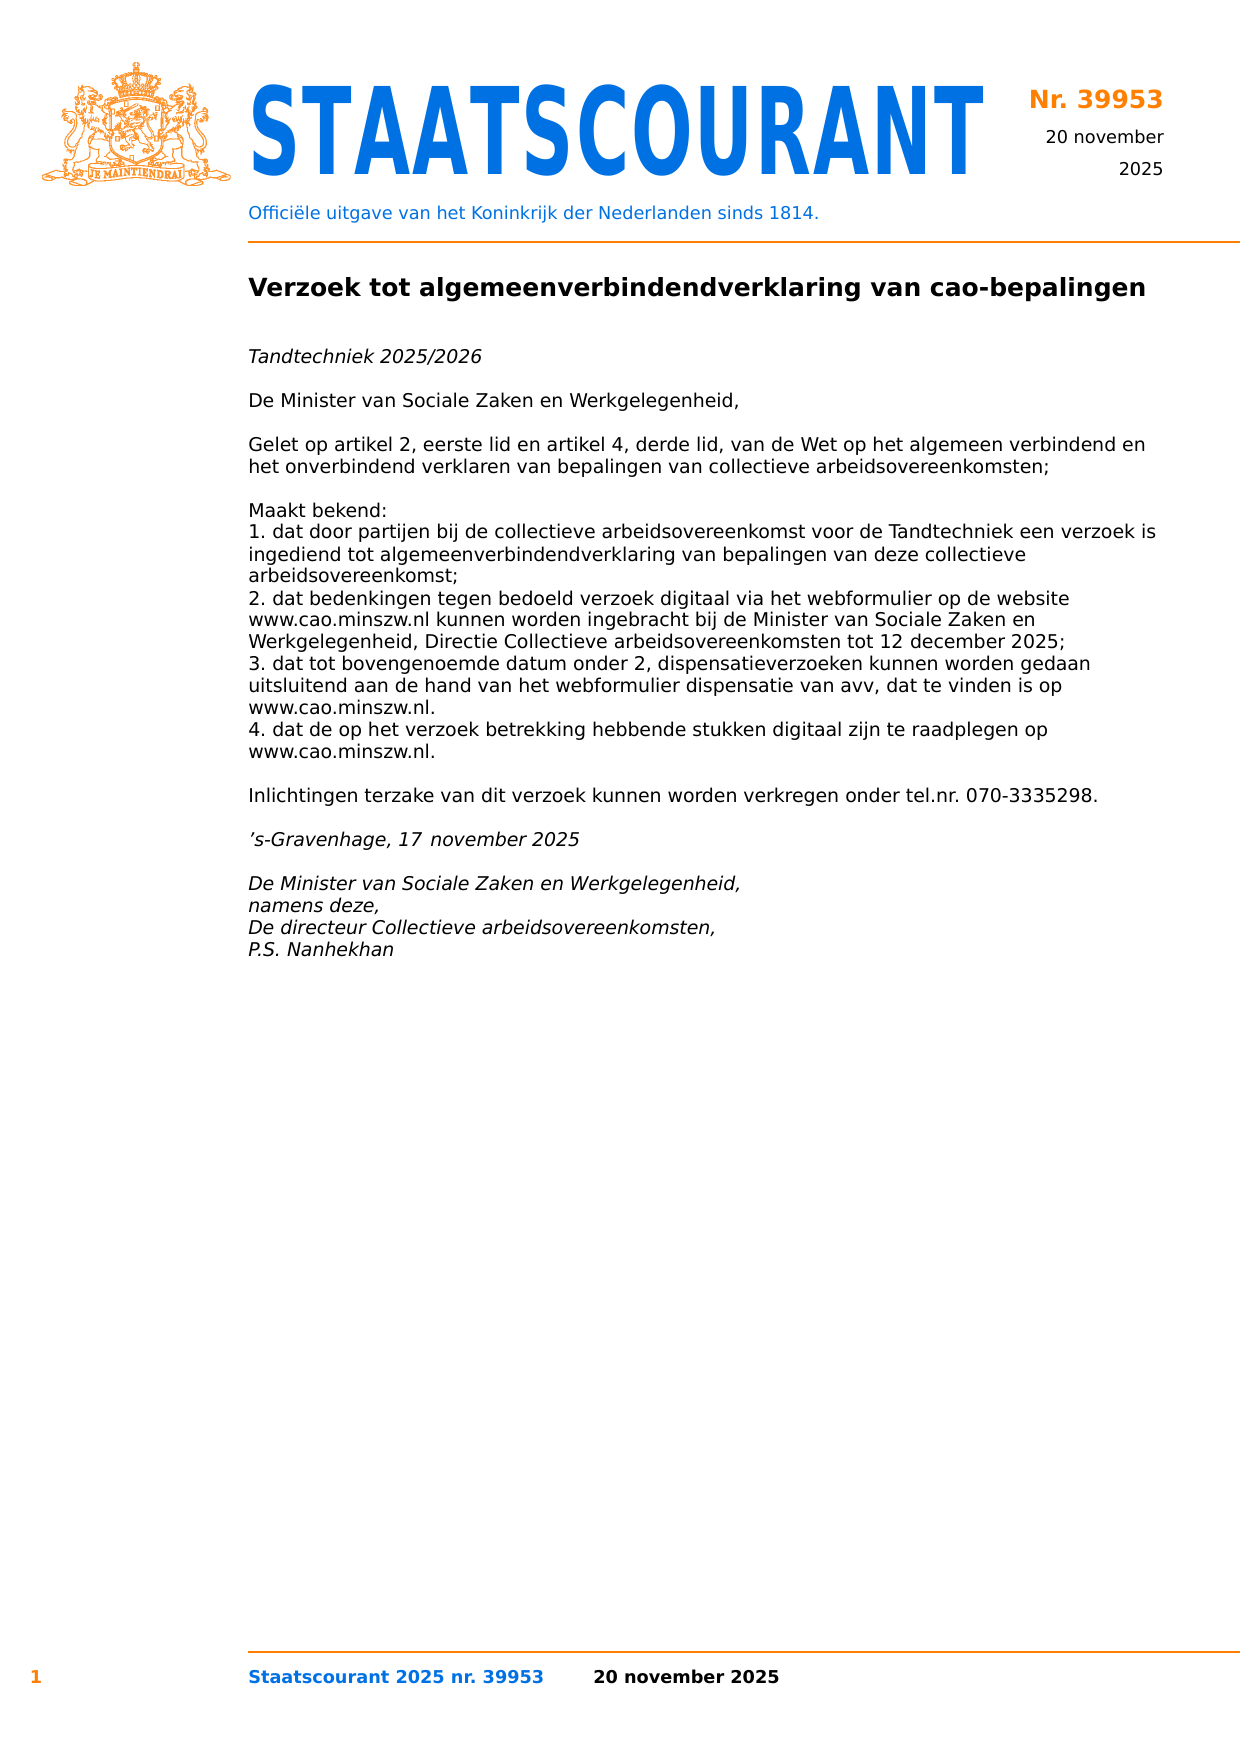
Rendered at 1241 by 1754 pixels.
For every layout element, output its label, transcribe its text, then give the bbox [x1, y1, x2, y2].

text Inlichtingen terzake van dit verzoek kunnen worden verkregen onder tel.nr. 070-3335298. [248, 785, 1163, 807]
table_cell Officiële uitgave van het Koninkrijk der Nederlanden sinds 1814. [248, 203, 1240, 241]
text Gelet op artikel 2, eerste lid en artikel 4, derde lid, van de Wet op het algemeen verbindend en het onverbindend verklaren van bepalingen van collectieve arbeidsovereenkomsten; [248, 434, 1163, 478]
text Maakt bekend: [248, 499, 1163, 521]
text De Minister van Sociale Zaken en Werkgelegenheid, [248, 390, 1163, 412]
table_header Nr. 39953 [998, 62, 1240, 121]
table_header STAATSCOURANT [248, 62, 998, 203]
text 2. dat bedenkingen tegen bedoeld verzoek digitaal via het webformulier op de website www.cao.minszw.nl kunnen worden ingebracht bij de Minister van Sociale Zaken en Werkgelegenheid, Directie Collectieve arbeidsovereenkomsten tot 12 december 2025; [248, 587, 1163, 653]
subtitle Verzoek tot algemeenverbindendverklaring van cao-bepalingen [248, 273, 1163, 302]
text 1. dat door partijen bij de collectieve arbeidsovereenkomst voor de Tandtechniek een verzoek is ingediend tot algemeenverbindendverklaring van bepalingen van deze collectieve arbeidsovereenkomst; [248, 521, 1163, 587]
table_header [25, 62, 248, 241]
text 3. dat tot bovengenoemde datum onder 2, dispensatieverzoeken kunnen worden gedaan uitsluitend aan de hand van het webformulier dispensatie van avv, dat te vinden is op www.cao.minszw.nl. [248, 653, 1163, 719]
table_cell 2025 [998, 153, 1240, 203]
picture [41, 62, 231, 186]
text 4. dat de op het verzoek betrekking hebbende stukken digitaal zijn te raadplegen op www.cao.minszw.nl. [248, 719, 1163, 763]
text Tandtechniek 2025/2026 [248, 346, 1163, 368]
table_cell 20 november [998, 121, 1240, 153]
text ’s-Gravenhage, 17 november 2025 [248, 829, 1163, 851]
text De Minister van Sociale Zaken en Werkgelegenheid, namens deze, De directeur Collectieve arbeidsovereenkomsten, P.S. Nanhekhan [248, 873, 1163, 961]
